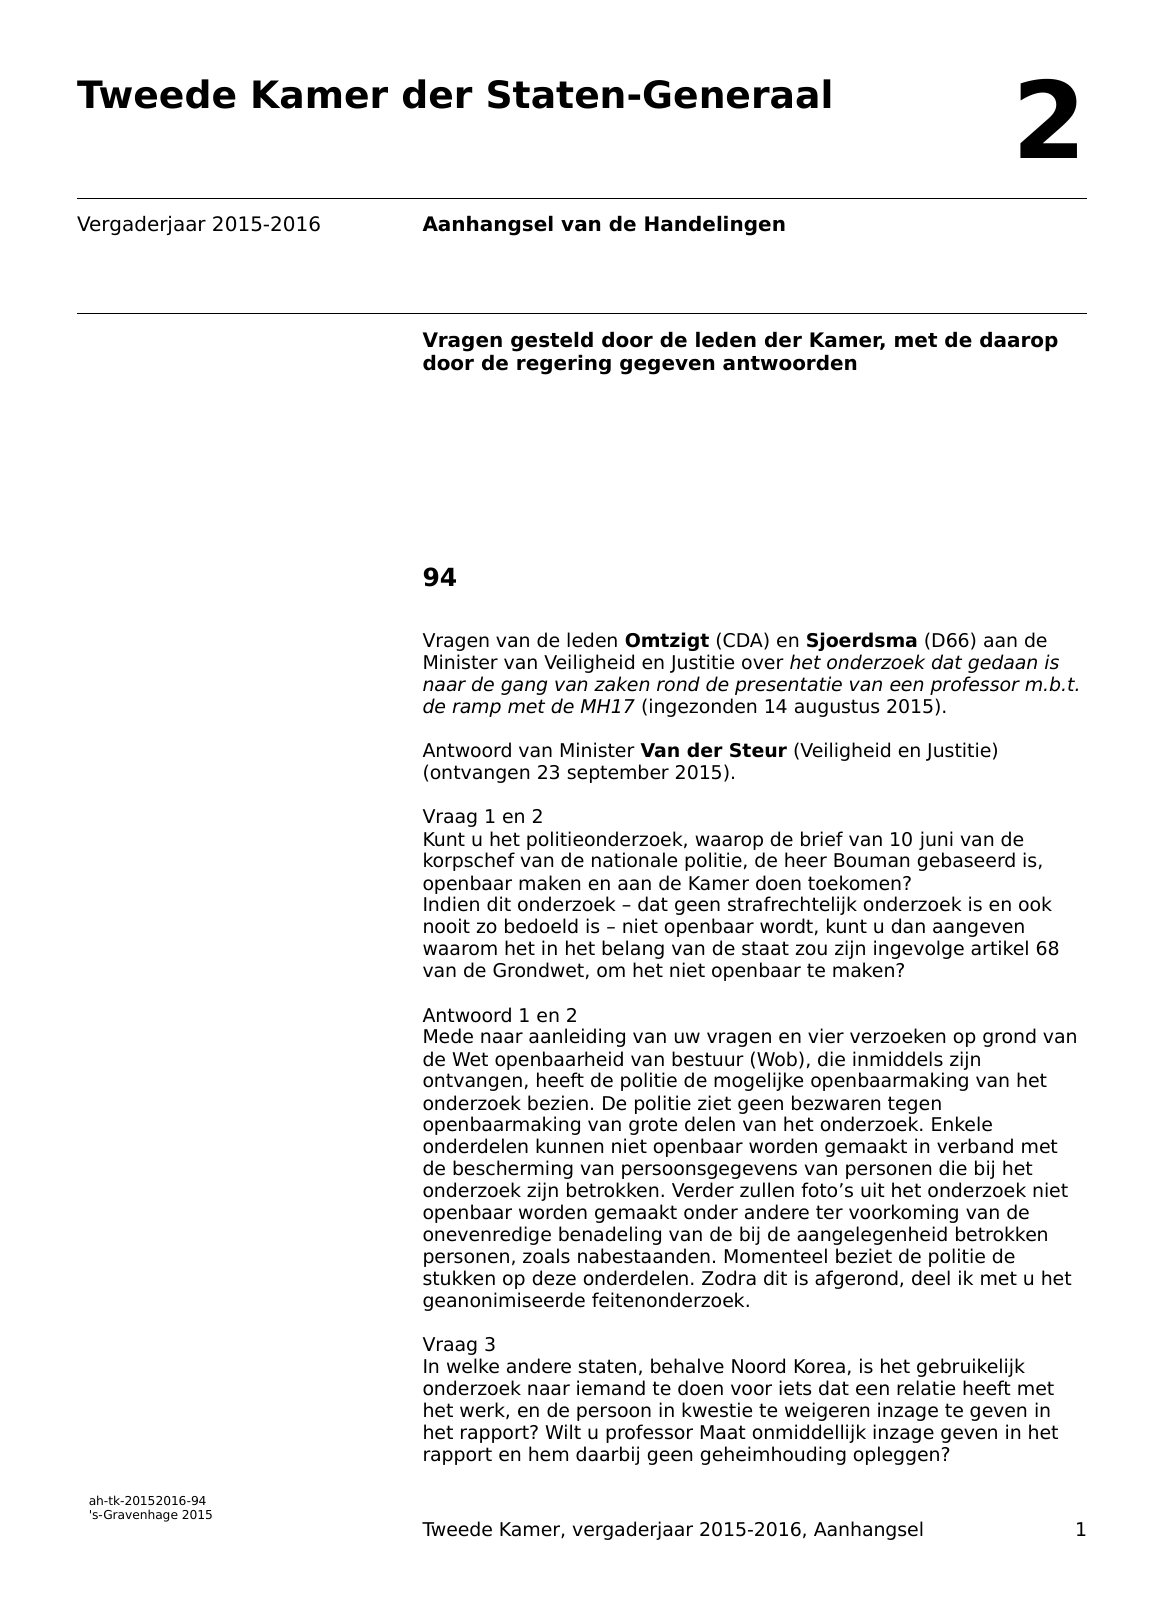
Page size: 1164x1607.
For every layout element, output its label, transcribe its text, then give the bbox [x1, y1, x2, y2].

table_header Tweede Kamer der Staten-Generaal [77, 59, 886, 198]
table_cell [77, 314, 422, 375]
text Kunt u het politieonderzoek, waarop de brief van 10 juni van de korpschef van de nationale politie, de heer Bouman gebaseerd is, openbaar maken en aan de Kamer doen toekomen? [422, 828, 1087, 894]
text Vraag 3 [422, 1334, 1087, 1356]
text ah-tk-20152016-94 [88, 1494, 323, 1508]
text Indien dit onderzoek – dat geen strafrechtelijk onderzoek is en ook nooit zo bedoeld is – niet openbaar wordt, kunt u dan aangeven waarom het in het belang van de staat zou zijn ingevolge artikel 68 van de Grondwet, om het niet openbaar te maken? [422, 894, 1087, 982]
table_cell Vragen gesteld door de leden der Kamer, met de daarop door de regering gegeven antwoorden [422, 314, 1087, 375]
text Antwoord 1 en 2 [422, 1004, 1087, 1026]
table_header 2 [886, 59, 1087, 198]
text Vragen van de leden Omtzigt (CDA) en Sjoerdsma (D66) aan de Minister van Veiligheid en Justitie over het onderzoek dat gedaan is naar de gang van zaken rond de presentatie van een professor m.b.t. de ramp met de MH17 (ingezonden 14 augustus 2015). [422, 630, 1087, 718]
table_cell Vergaderjaar 2015-2016 [77, 199, 422, 313]
table_cell Aanhangsel van de Handelingen [422, 199, 1087, 313]
text 94 [422, 563, 1087, 592]
text Mede naar aanleiding van uw vragen en vier verzoeken op grond van de Wet openbaarheid van bestuur (Wob), die inmiddels zijn ontvangen, heeft de politie de mogelijke openbaarmaking van het onderzoek bezien. De politie ziet geen bezwaren tegen openbaarmaking van grote delen van het onderzoek. Enkele onderdelen kunnen niet openbaar worden gemaakt in verband met de bescherming van persoonsgegevens van personen die bij het onderzoek zijn betrokken. Verder zullen foto’s uit het onderzoek niet openbaar worden gemaakt onder andere ter voorkoming van de onevenredige benadeling van de bij de aangelegenheid betrokken personen, zoals nabestaanden. Momenteel beziet de politie de stukken op deze onderdelen. Zodra dit is afgerond, deel ik met u het geanonimiseerde feitenonderzoek. [422, 1026, 1087, 1312]
text In welke andere staten, behalve Noord Korea, is het gebruikelijk onderzoek naar iemand te doen voor iets dat een relatie heeft met het werk, en de persoon in kwestie te weigeren inzage te geven in het rapport? Wilt u professor Maat onmiddellijk inzage geven in het rapport en hem daarbij geen geheimhouding opleggen? [422, 1356, 1087, 1466]
text Vraag 1 en 2 [422, 806, 1087, 828]
text Antwoord van Minister Van der Steur (Veiligheid en Justitie) (ontvangen 23 september 2015). [422, 740, 1087, 784]
text 's-Gravenhage 2015 [88, 1508, 323, 1522]
